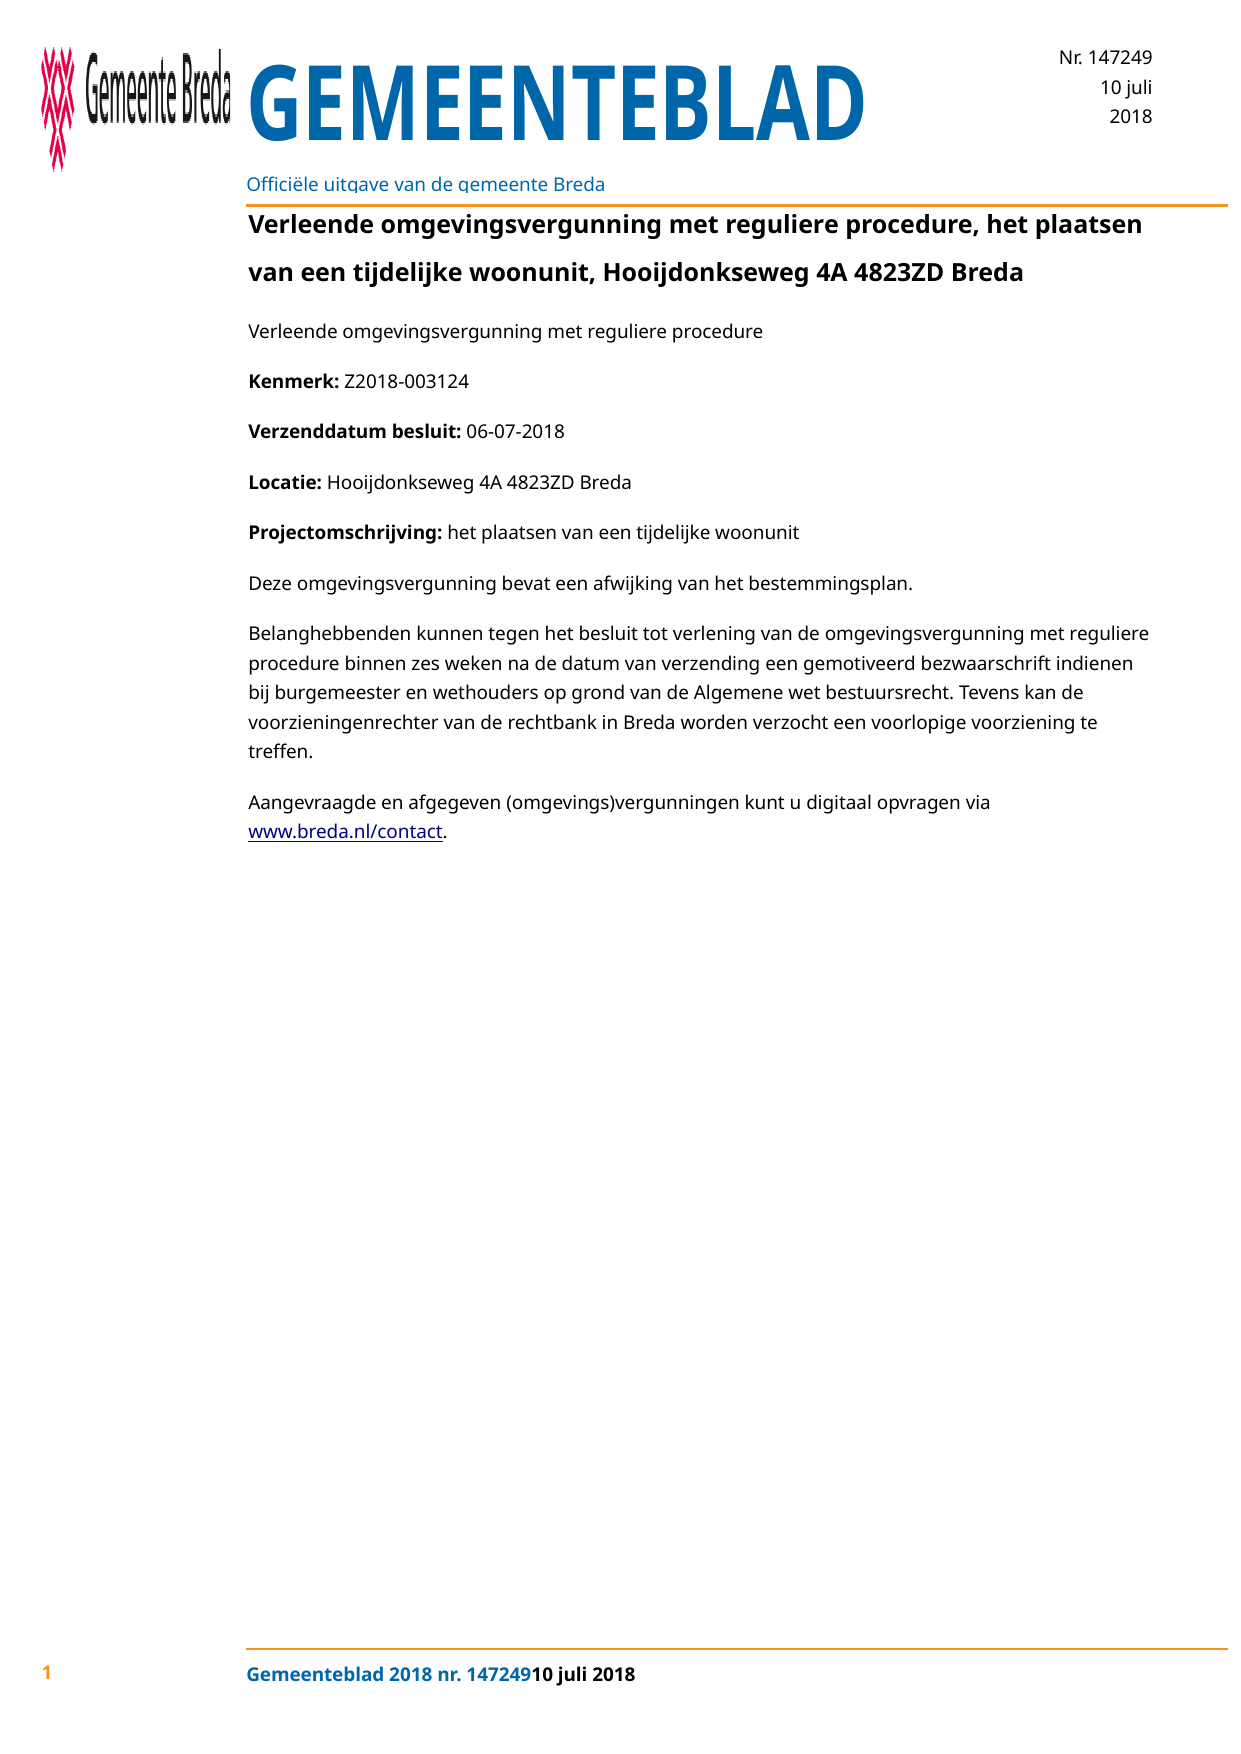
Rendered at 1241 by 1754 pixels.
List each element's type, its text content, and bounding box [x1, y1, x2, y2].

text Deze omgevingsvergunning bevat een afwijking van het bestemmingsplan. [248, 570, 1152, 596]
text Locatie: Hooijdonkseweg 4A 4823ZD Breda [248, 469, 1152, 495]
text Verzenddatum besluit: 06-07-2018 [248, 419, 1152, 444]
text Verleende omgevingsvergunning met reguliere procedure [248, 318, 1152, 344]
text Verleende omgevingsvergunning met reguliere procedure, het plaatsen van een tijdelijke woonunit, Hooijdonkseweg 4A 4823ZD Breda [248, 207, 1152, 288]
text Kenmerk: Z2018-003124 [248, 368, 1152, 394]
picture [41, 47, 231, 172]
text Belanghebbenden kunnen tegen het besluit tot verlening van de omgevingsvergunning met reguliere procedure binnen zes weken na de datum van verzending een gemotiveerd bezwaarschrift indienen bij burgemeester en wethouders op grond van de Algemene wet bestuursrecht. Tevens kan de voorzieningenrechter van de rechtbank in Breda worden verzocht een voorlopige voorziening te treffen. [248, 620, 1152, 764]
text Aangevraagde en afgegeven (omgevings)vergunningen kunt u digitaal opvragen via www.breda.nl/contact. [248, 789, 1152, 844]
text Projectomschrijving: het plaatsen van een tijdelijke woonunit [248, 519, 1152, 545]
